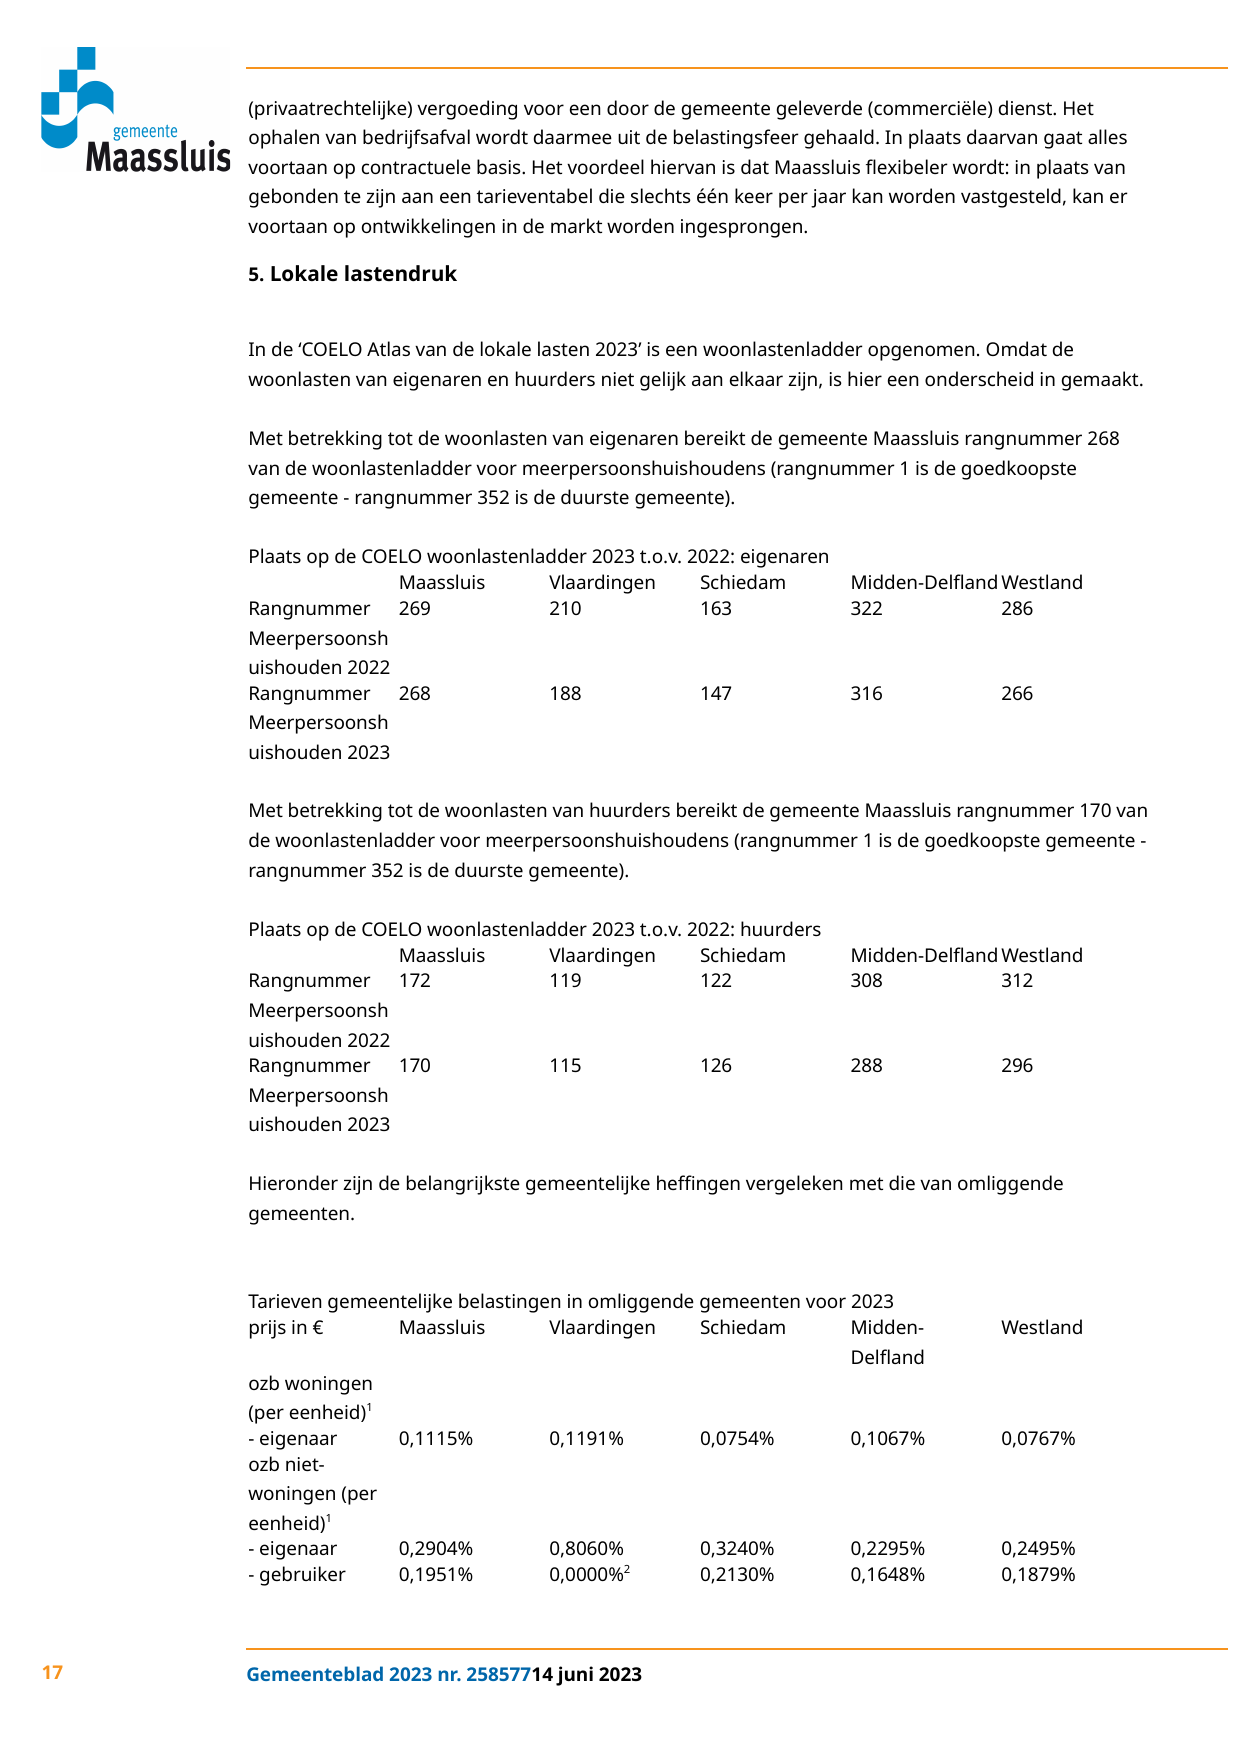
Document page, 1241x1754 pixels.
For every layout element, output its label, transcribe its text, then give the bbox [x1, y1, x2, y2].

table_cell 210 [549, 595, 700, 680]
table_cell 266 [1001, 680, 1152, 765]
table_cell 0,8060% [549, 1536, 700, 1561]
table_cell Vlaardingen [549, 569, 700, 595]
table_cell 269 [399, 595, 549, 680]
table_cell 126 [700, 1053, 850, 1137]
table_cell Rangnummer Meerpersoonshuishouden 2022 [248, 595, 398, 680]
table_cell 316 [850, 680, 1001, 765]
text 5. Lokale lastendruk [248, 259, 1152, 287]
table_cell [399, 1370, 549, 1425]
table_cell [700, 1451, 850, 1536]
table_cell Westland [1001, 1314, 1152, 1370]
text Hieronder zijn de belangrijkste gemeentelijke heffingen vergeleken met die van omliggende gemeenten. [248, 1170, 1152, 1226]
table_cell [1001, 1370, 1152, 1425]
text (privaatrechtelijke) vergoeding voor een door de gemeente geleverde (commerciële) dienst. Het ophalen van bedrijfsafval wordt daarmee uit de belastingsfeer gehaald. In plaats daarvan gaat alles voortaan op contractuele basis. Het voordeel hiervan is dat Maassluis flexibeler wordt: in plaats van gebonden te zijn aan een tarieventabel die slechts één keer per jaar kan worden vastgesteld, kan er voortaan op ontwikkelingen in de markt worden ingesprongen. [248, 95, 1152, 239]
table_header Plaats op de COELO woonlastenladder 2023 t.o.v. 2022: eigenaren [248, 544, 1152, 569]
table_cell Maassluis [399, 569, 549, 595]
table_cell [399, 1451, 549, 1536]
table_cell 296 [1001, 1053, 1152, 1137]
table_cell Maassluis [399, 942, 549, 968]
table_cell 170 [399, 1053, 549, 1137]
table_cell 0,1067% [850, 1425, 1001, 1451]
table_cell Schiedam [700, 942, 850, 968]
table_cell 308 [850, 968, 1001, 1052]
table_header Tarieven gemeentelijke belastingen in omliggende gemeenten voor 2023 [248, 1289, 1152, 1314]
table_cell Westland [1001, 942, 1152, 968]
text In de ‘COELO Atlas van de lokale lasten 2023’ is een woonlastenladder opgenomen. Omdat de woonlasten van eigenaren en huurders niet gelijk aan elkaar zijn, is hier een onderscheid in gemaakt. [248, 336, 1152, 392]
table_cell 0,2904% [399, 1536, 549, 1561]
table_cell 0,3240% [700, 1536, 850, 1561]
table_cell 0,1191% [549, 1425, 700, 1451]
table_cell Vlaardingen [549, 1314, 700, 1370]
table_cell Schiedam [700, 569, 850, 595]
table_cell 0,1648% [850, 1561, 1001, 1587]
text Met betrekking tot de woonlasten van huurders bereikt de gemeente Maassluis rangnummer 170 van de woonlastenladder voor meerpersoonshuishoudens (rangnummer 1 is de goedkoopste gemeente - rangnummer 352 is de duurste gemeente). [248, 798, 1152, 883]
table_cell Westland [1001, 569, 1152, 595]
table_cell Vlaardingen [549, 942, 700, 968]
table_cell 0,2295% [850, 1536, 1001, 1561]
table_cell [549, 1370, 700, 1425]
table_cell - eigenaar [248, 1425, 398, 1451]
table_cell 0,1879% [1001, 1561, 1152, 1587]
table_cell 163 [700, 595, 850, 680]
picture [41, 47, 77, 92]
table_cell 0,2130% [700, 1561, 850, 1587]
table_cell 0,0754% [700, 1425, 850, 1451]
table_cell 0,1951% [399, 1561, 549, 1587]
table_cell Rangnummer Meerpersoonshuishouden 2023 [248, 680, 398, 765]
table_cell 119 [549, 968, 700, 1052]
table_cell 288 [850, 1053, 1001, 1137]
table_cell 312 [1001, 968, 1152, 1052]
picture [41, 47, 231, 172]
table_cell 172 [399, 968, 549, 1052]
table_cell 122 [700, 968, 850, 1052]
table_cell ozb woningen (per eenheid)1 [248, 1370, 398, 1425]
table_cell [549, 1451, 700, 1536]
table_cell Midden-Delfland [850, 569, 1001, 595]
table_cell prijs in € [248, 1314, 398, 1370]
table_cell ozb niet-woningen (per eenheid)1 [248, 1451, 398, 1536]
table_cell Maassluis [399, 1314, 549, 1370]
table_cell 0,0000%2 [549, 1561, 700, 1587]
table_cell [248, 569, 398, 595]
table_cell 0,2495% [1001, 1536, 1152, 1561]
table_cell [248, 942, 398, 968]
table_cell - gebruiker [248, 1561, 398, 1587]
table_cell 0,1115% [399, 1425, 549, 1451]
text Met betrekking tot de woonlasten van eigenaren bereikt de gemeente Maassluis rangnummer 268 van de woonlastenladder voor meerpersoonshuishoudens (rangnummer 1 is de goedkoopste gemeente - rangnummer 352 is de duurste gemeente). [248, 425, 1152, 510]
table_cell [850, 1370, 1001, 1425]
table_cell Schiedam [700, 1314, 850, 1370]
table_cell 322 [850, 595, 1001, 680]
table_cell 286 [1001, 595, 1152, 680]
table_cell 147 [700, 680, 850, 765]
table_header Plaats op de COELO woonlastenladder 2023 t.o.v. 2022: huurders [248, 916, 1152, 942]
table_cell 115 [549, 1053, 700, 1137]
table_cell 268 [399, 680, 549, 765]
table_cell 188 [549, 680, 700, 765]
table_cell Rangnummer Meerpersoonshuishouden 2022 [248, 968, 398, 1052]
table_cell Rangnummer Meerpersoonshuishouden 2023 [248, 1053, 398, 1137]
table_cell [1001, 1451, 1152, 1536]
table_cell [700, 1370, 850, 1425]
table_cell - eigenaar [248, 1536, 398, 1561]
table_cell [850, 1451, 1001, 1536]
table_cell Midden- Delfland [850, 1314, 1001, 1370]
table_cell Midden-Delfland [850, 942, 1001, 968]
table_cell 0,0767% [1001, 1425, 1152, 1451]
